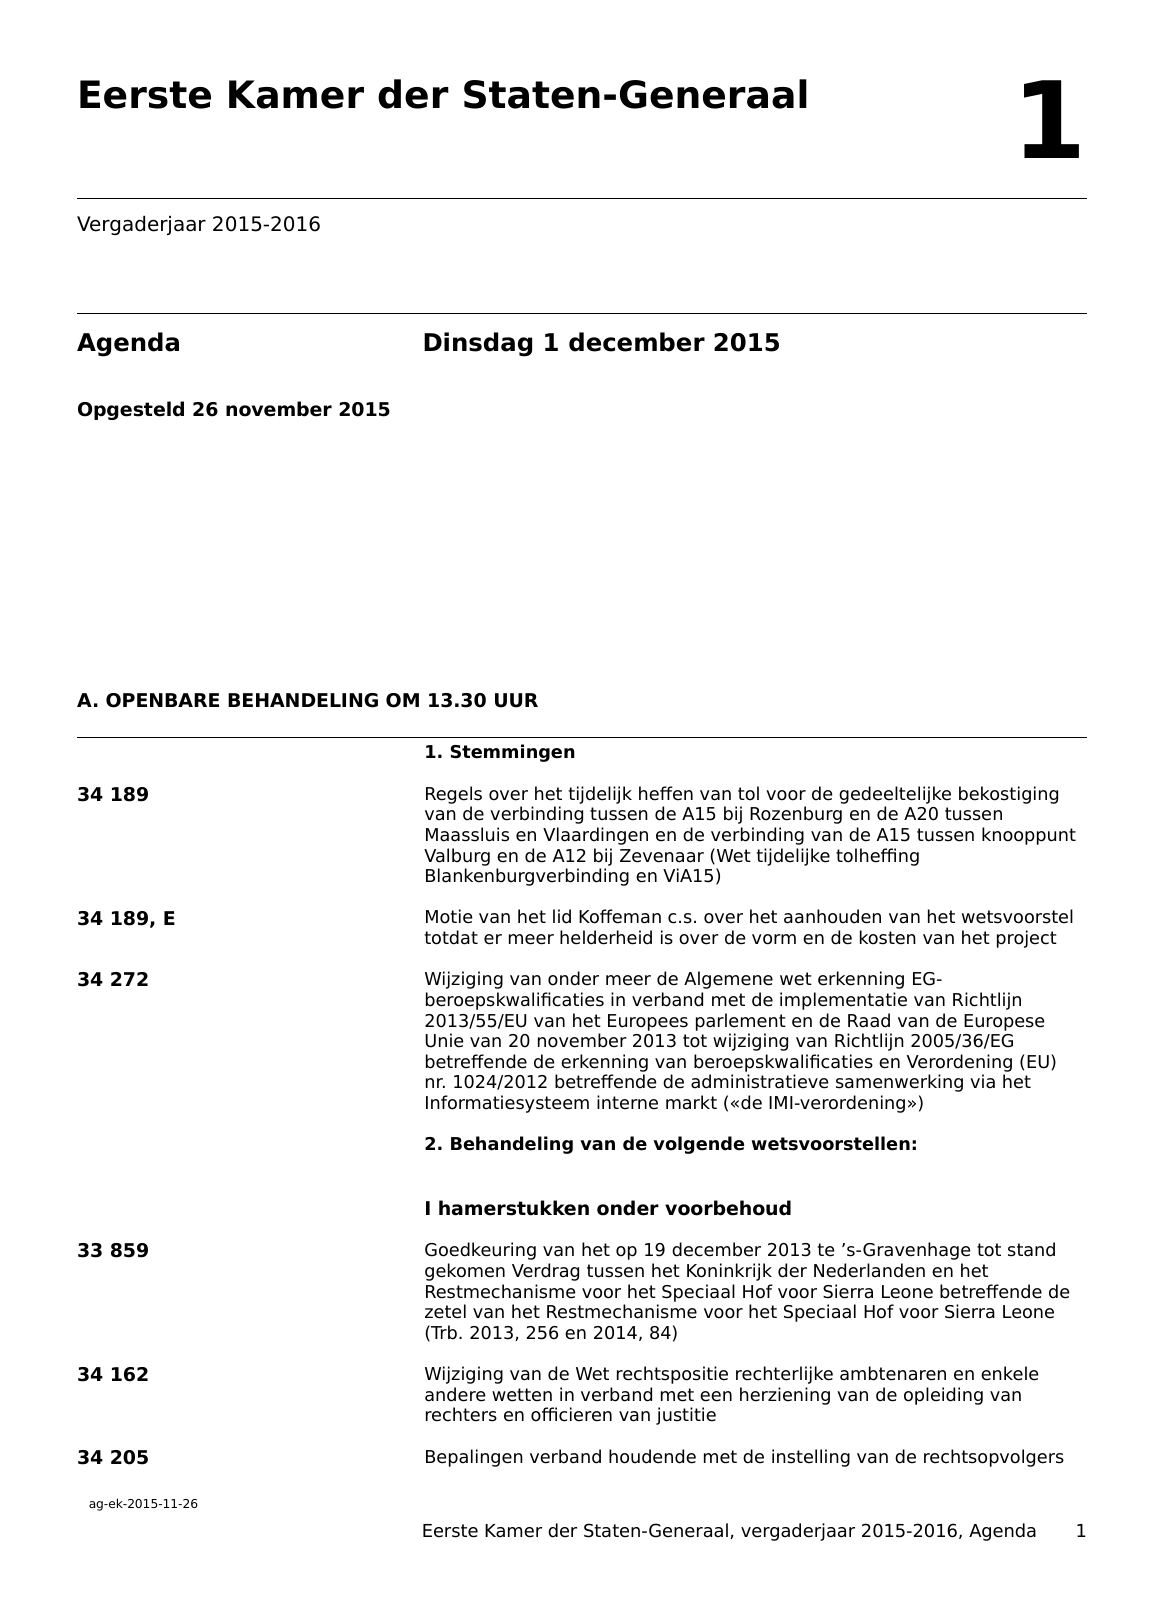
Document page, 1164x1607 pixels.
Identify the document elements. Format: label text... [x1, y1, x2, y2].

table_cell [401, 763, 418, 784]
table_cell Regels over het tijdelijk heffen van tol voor de gedeeltelijke bekostiging van de verbinding tussen de A15 bij Rozenburg en de A20 tussen Maassluis en Vlaardingen en de verbinding van de A15 tussen knooppunt Valburg en de A12 bij Zevenaar (Wet tijdelijke tolheffing Blankenburgverbinding en ViA15) [418, 784, 1087, 887]
table_cell [401, 784, 418, 887]
table_cell [418, 1426, 1087, 1447]
text ag-ek-2015-11-26 [88, 1497, 323, 1511]
table_cell [401, 1447, 418, 1468]
table_cell [77, 1220, 401, 1240]
table_cell [401, 1240, 418, 1343]
table_cell [401, 1220, 418, 1240]
table_header [401, 738, 418, 763]
table_cell [77, 1344, 401, 1364]
table_cell 34 205 [77, 1447, 401, 1468]
table_cell [77, 1155, 401, 1176]
table_header 1 [886, 59, 1087, 198]
table_header 1. Stemmingen [418, 738, 1087, 763]
table_header [77, 738, 401, 763]
table_cell [418, 1114, 1087, 1134]
table_cell [401, 1364, 418, 1426]
table_cell Wijziging van de Wet rechtspositie rechterlijke ambtenaren en enkele andere wetten in verband met een herziening van de opleiding van rechters en officieren van justitie [418, 1364, 1087, 1426]
subtitle A. OPENBARE BEHANDELING OM 13.30 UUR [77, 690, 1087, 712]
table_cell [418, 887, 1087, 907]
table_cell [401, 949, 418, 969]
table_cell 34 162 [77, 1364, 401, 1426]
table_cell [401, 1426, 418, 1447]
table_cell [401, 887, 418, 907]
table_cell 34 272 [77, 969, 401, 1114]
table_cell I hamerstukken onder voorbehoud [418, 1176, 1087, 1220]
table_cell Bepalingen verband houdende met de instelling van de rechtsopvolgers [418, 1447, 1087, 1468]
table_cell [401, 969, 418, 1114]
table_cell [418, 763, 1087, 784]
table_cell Agenda [77, 314, 422, 357]
table_cell 2. Behandeling van de volgende wetsvoorstellen: [418, 1134, 1087, 1155]
table_cell 33 859 [77, 1240, 401, 1343]
table_cell [77, 887, 401, 907]
table_cell [418, 1220, 1087, 1240]
table_cell [77, 1176, 401, 1220]
table_cell 34 189 [77, 784, 401, 887]
table_header Eerste Kamer der Staten-Generaal [77, 59, 886, 198]
table_cell [418, 949, 1087, 969]
text Opgesteld 26 november 2015 [77, 399, 1087, 421]
table_cell [418, 1155, 1087, 1176]
table_cell [401, 1344, 418, 1364]
table_cell [401, 1155, 418, 1176]
table_cell [418, 1344, 1087, 1364]
table_cell Wijziging van onder meer de Algemene wet erkenning EG-beroepskwalificaties in verband met de implementatie van Richtlijn 2013/55/EU van het Europees parlement en de Raad van de Europese Unie van 20 november 2013 tot wijziging van Richtlijn 2005/36/EG betreffende de erkenning van beroepskwalificaties en Verordening (EU) nr. 1024/2012 betreffende de administratieve samenwerking via het Informatiesysteem interne markt («de IMI-verordening») [418, 969, 1087, 1114]
table_cell [77, 1134, 401, 1155]
table_cell Motie van het lid Koffeman c.s. over het aanhouden van het wetsvoorstel totdat er meer helderheid is over de vorm en de kosten van het project [418, 908, 1087, 949]
table_cell [77, 1426, 401, 1447]
table_cell [401, 1134, 418, 1155]
table_cell [77, 949, 401, 969]
table_cell [77, 1114, 401, 1134]
table_cell Vergaderjaar 2015-2016 [77, 199, 1087, 313]
table_cell [401, 908, 418, 949]
table_cell Goedkeuring van het op 19 december 2013 te ’s-Gravenhage tot stand gekomen Verdrag tussen het Koninkrijk der Nederlanden en het Restmechanisme voor het Speciaal Hof voor Sierra Leone betreffende de zetel van het Restmechanisme voor het Speciaal Hof voor Sierra Leone (Trb. 2013, 256 en 2014, 84) [418, 1240, 1087, 1343]
table_cell [77, 763, 401, 784]
table_cell 34 189, E [77, 908, 401, 949]
table_cell [401, 1114, 418, 1134]
table_cell Dinsdag 1 december 2015 [422, 314, 1087, 357]
table_cell [401, 1176, 418, 1220]
